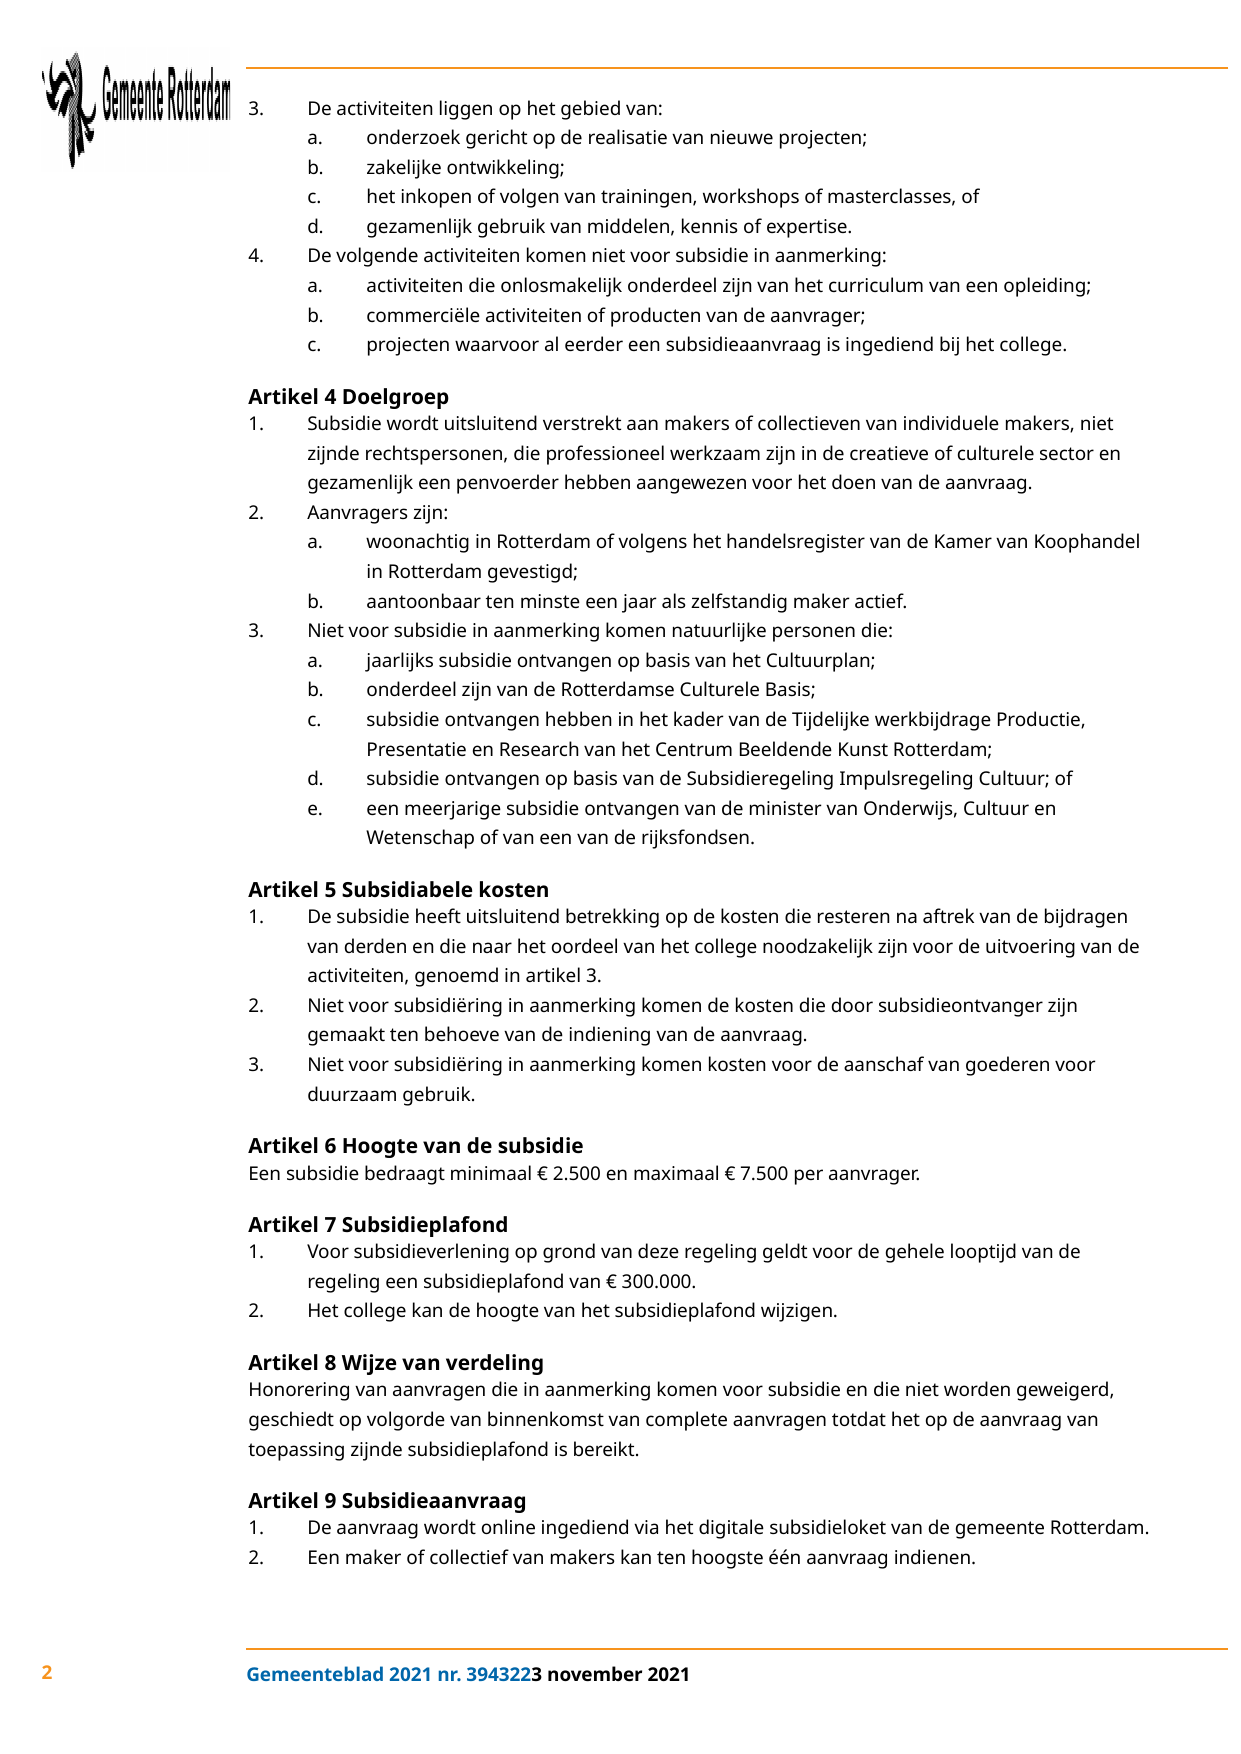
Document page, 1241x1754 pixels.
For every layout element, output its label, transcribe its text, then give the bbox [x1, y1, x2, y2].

list subsidie ontvangen hebben in het kader van de Tijdelijke werkbijdrage Productie, Presentatie en Research van het Centrum Beeldende Kunst Rotterdam; [307, 706, 1152, 761]
list De activiteiten liggen op het gebied van: [248, 95, 1152, 121]
list projecten waarvoor al eerder een subsidieaanvraag is ingediend bij het college. [307, 331, 1152, 357]
list Voor subsidieverlening op grond van deze regeling geldt voor de gehele looptijd van de regeling een subsidieplafond van € 300.000. [248, 1238, 1152, 1294]
list onderzoek gericht op de realisatie van nieuwe projecten; [307, 124, 1152, 150]
list De volgende activiteiten komen niet voor subsidie in aanmerking: [248, 243, 1152, 268]
list Een maker of collectief van makers kan ten hoogste één aanvraag indienen. [248, 1544, 1152, 1570]
text Een subsidie bedraagt minimaal € 2.500 en maximaal € 7.500 per aanvrager. [248, 1160, 1152, 1185]
text Artikel 4 Doelgroep [248, 382, 1152, 410]
list gezamenlijk gebruik van middelen, kennis of expertise. [307, 213, 1152, 239]
list subsidie ontvangen op basis van de Subsidieregeling Impulsregeling Cultuur; of [307, 765, 1152, 791]
text Artikel 7 Subsidieplafond [248, 1210, 1152, 1238]
list activiteiten die onlosmakelijk onderdeel zijn van het curriculum van een opleiding; [307, 272, 1152, 298]
list De subsidie heeft uitsluitend betrekking op de kosten die resteren na aftrek van de bijdragen van derden en die naar het oordeel van het college noodzakelijk zijn voor de uitvoering van de activiteiten, genoemd in artikel 3. [248, 903, 1152, 988]
list De aanvraag wordt online ingediend via het digitale subsidieloket van de gemeente Rotterdam. [248, 1514, 1152, 1540]
text Artikel 6 Hoogte van de subsidie [248, 1131, 1152, 1160]
list Subsidie wordt uitsluitend verstrekt aan makers of collectieven van individuele makers, niet zijnde rechtspersonen, die professioneel werkzaam zijn in de creatieve of culturele sector en gezamenlijk een penvoerder hebben aangewezen voor het doen van de aanvraag. [248, 410, 1152, 495]
list woonachtig in Rotterdam of volgens het handelsregister van de Kamer van Koophandel in Rotterdam gevestigd; [307, 529, 1152, 584]
list onderdeel zijn van de Rotterdamse Culturele Basis; [307, 677, 1152, 702]
list zakelijke ontwikkeling; [307, 154, 1152, 180]
text Artikel 5 Subsidiabele kosten [248, 875, 1152, 903]
text Artikel 8 Wijze van verdeling [248, 1348, 1152, 1377]
list het inkopen of volgen van trainingen, workshops of masterclasses, of [307, 183, 1152, 209]
list Niet voor subsidiëring in aanmerking komen de kosten die door subsidieontvanger zijn gemaakt ten behoeve van de indiening van de aanvraag. [248, 992, 1152, 1047]
list aantoonbaar ten minste een jaar als zelfstandig maker actief. [307, 588, 1152, 613]
list Het college kan de hoogte van het subsidieplafond wijzigen. [248, 1298, 1152, 1323]
list een meerjarige subsidie ontvangen van de minister van Onderwijs, Cultuur en Wetenschap of van een van de rijksfondsen. [307, 795, 1152, 850]
list Niet voor subsidiëring in aanmerking komen kosten voor de aanschaf van goederen voor duurzaam gebruik. [248, 1051, 1152, 1107]
list Aanvragers zijn: [248, 499, 1152, 525]
list commerciële activiteiten of producten van de aanvrager; [307, 302, 1152, 328]
picture [41, 47, 231, 172]
list Niet voor subsidie in aanmerking komen natuurlijke personen die: [248, 617, 1152, 643]
text Artikel 9 Subsidieaanvraag [248, 1486, 1152, 1514]
list jaarlijks subsidie ontvangen op basis van het Cultuurplan; [307, 647, 1152, 673]
text Honorering van aanvragen die in aanmerking komen voor subsidie en die niet worden geweigerd, geschiedt op volgorde van binnenkomst van complete aanvragen totdat het op de aanvraag van toepassing zijnde subsidieplafond is bereikt. [248, 1377, 1152, 1461]
